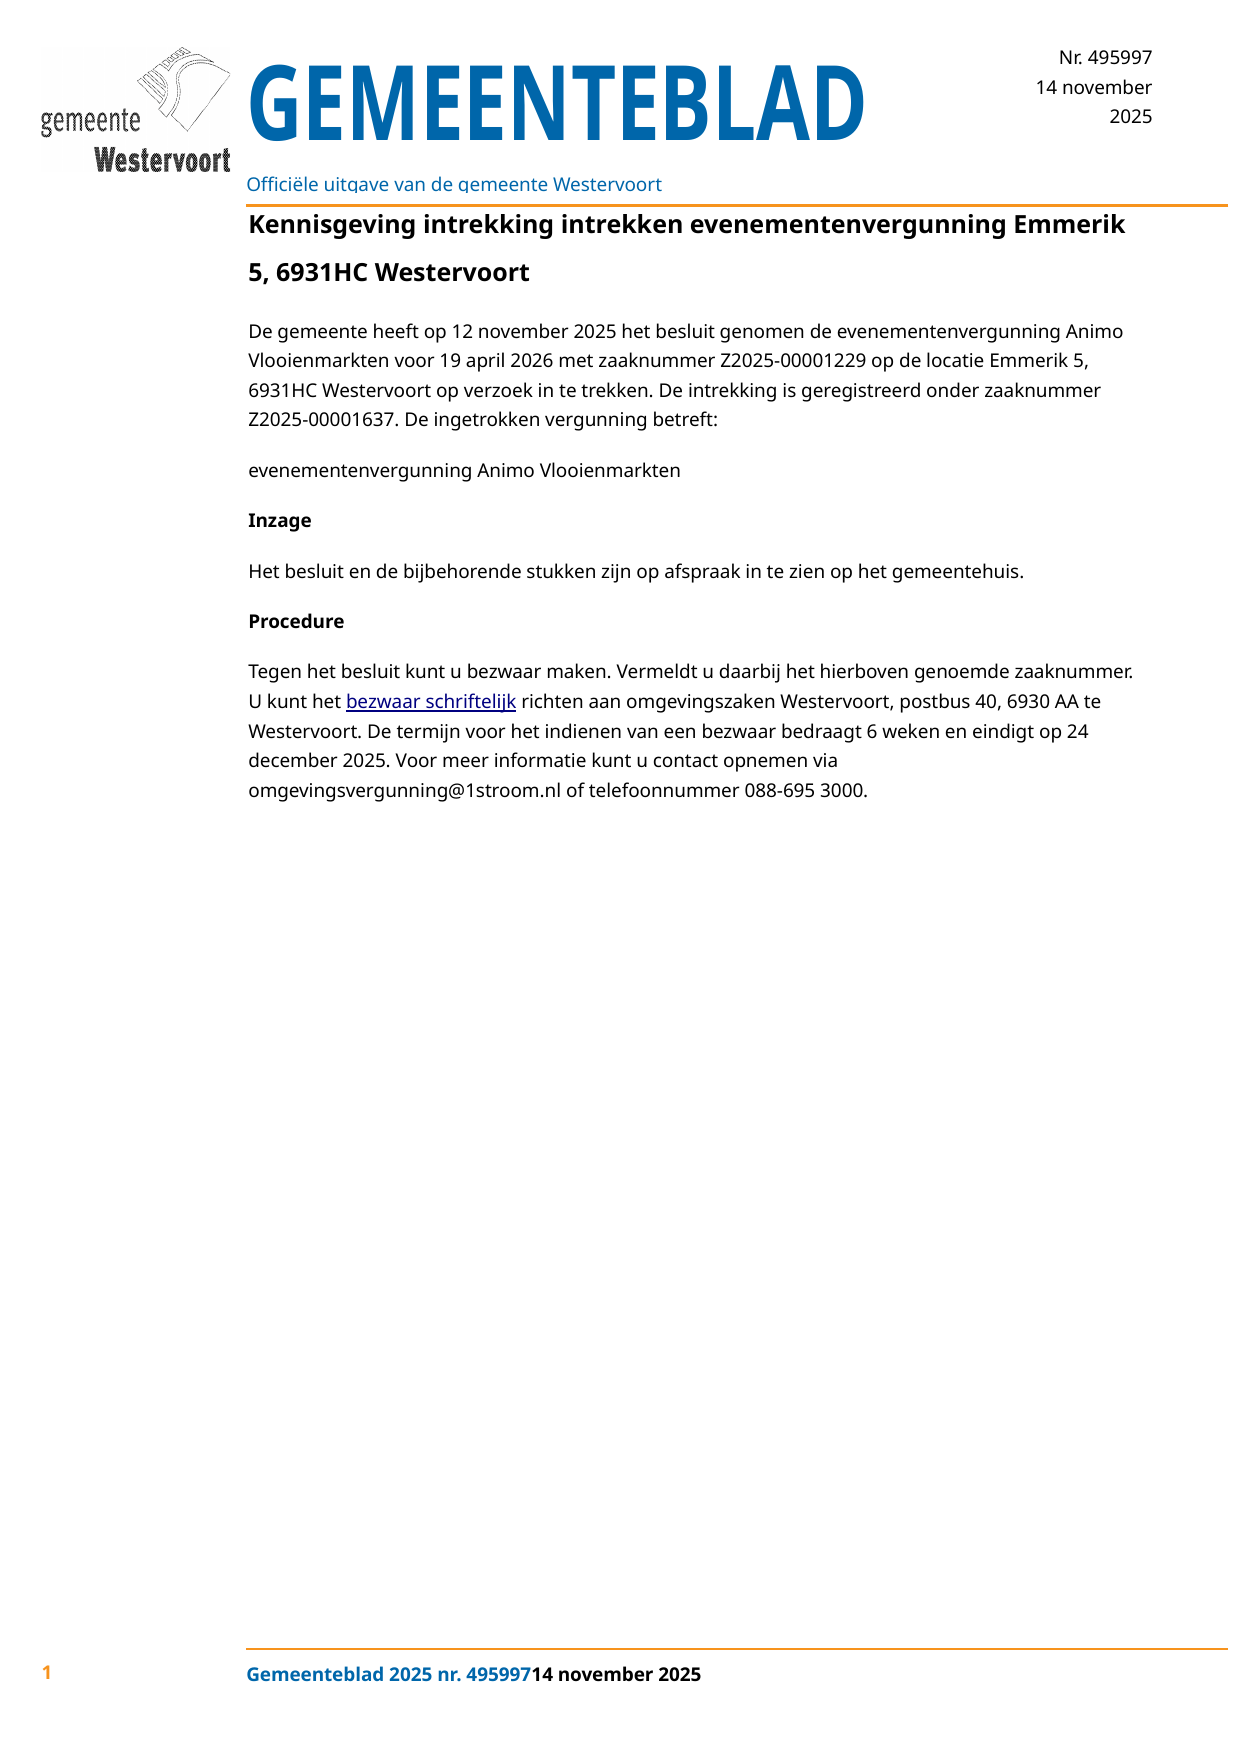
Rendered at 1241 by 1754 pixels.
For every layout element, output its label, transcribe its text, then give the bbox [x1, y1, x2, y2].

text De gemeente heeft op 12 november 2025 het besluit genomen de evenementenvergunning Animo Vlooienmarkten voor 19 april 2026 met zaaknummer Z2025-00001229 op de locatie Emmerik 5, 6931HC Westervoort op verzoek in te trekken. De intrekking is geregistreerd onder zaaknummer Z2025-00001637. De ingetrokken vergunning betreft: [248, 318, 1152, 432]
text evenementenvergunning Animo Vlooienmarkten [248, 457, 1152, 483]
text Inzage [248, 507, 1152, 533]
text Tegen het besluit kunt u bezwaar maken. Vermeldt u daarbij het hierboven genoemde zaaknummer. U kunt het bezwaar schriftelijk richten aan omgevingszaken Westervoort, postbus 40, 6930 AA te Westervoort. De termijn voor het indienen van een bezwaar bedraagt 6 weken en eindigt op 24 december 2025. Voor meer informatie kunt u contact opnemen via omgevingsvergunning@1stroom.nl of telefoonnummer 088-695 3000. [248, 659, 1152, 803]
picture [41, 47, 231, 172]
text Procedure [248, 608, 1152, 634]
text Kennisgeving intrekking intrekken evenementenvergunning Emmerik 5, 6931HC Westervoort [248, 207, 1152, 288]
text Het besluit en de bijbehorende stukken zijn op afspraak in te zien op het gemeentehuis. [248, 558, 1152, 584]
